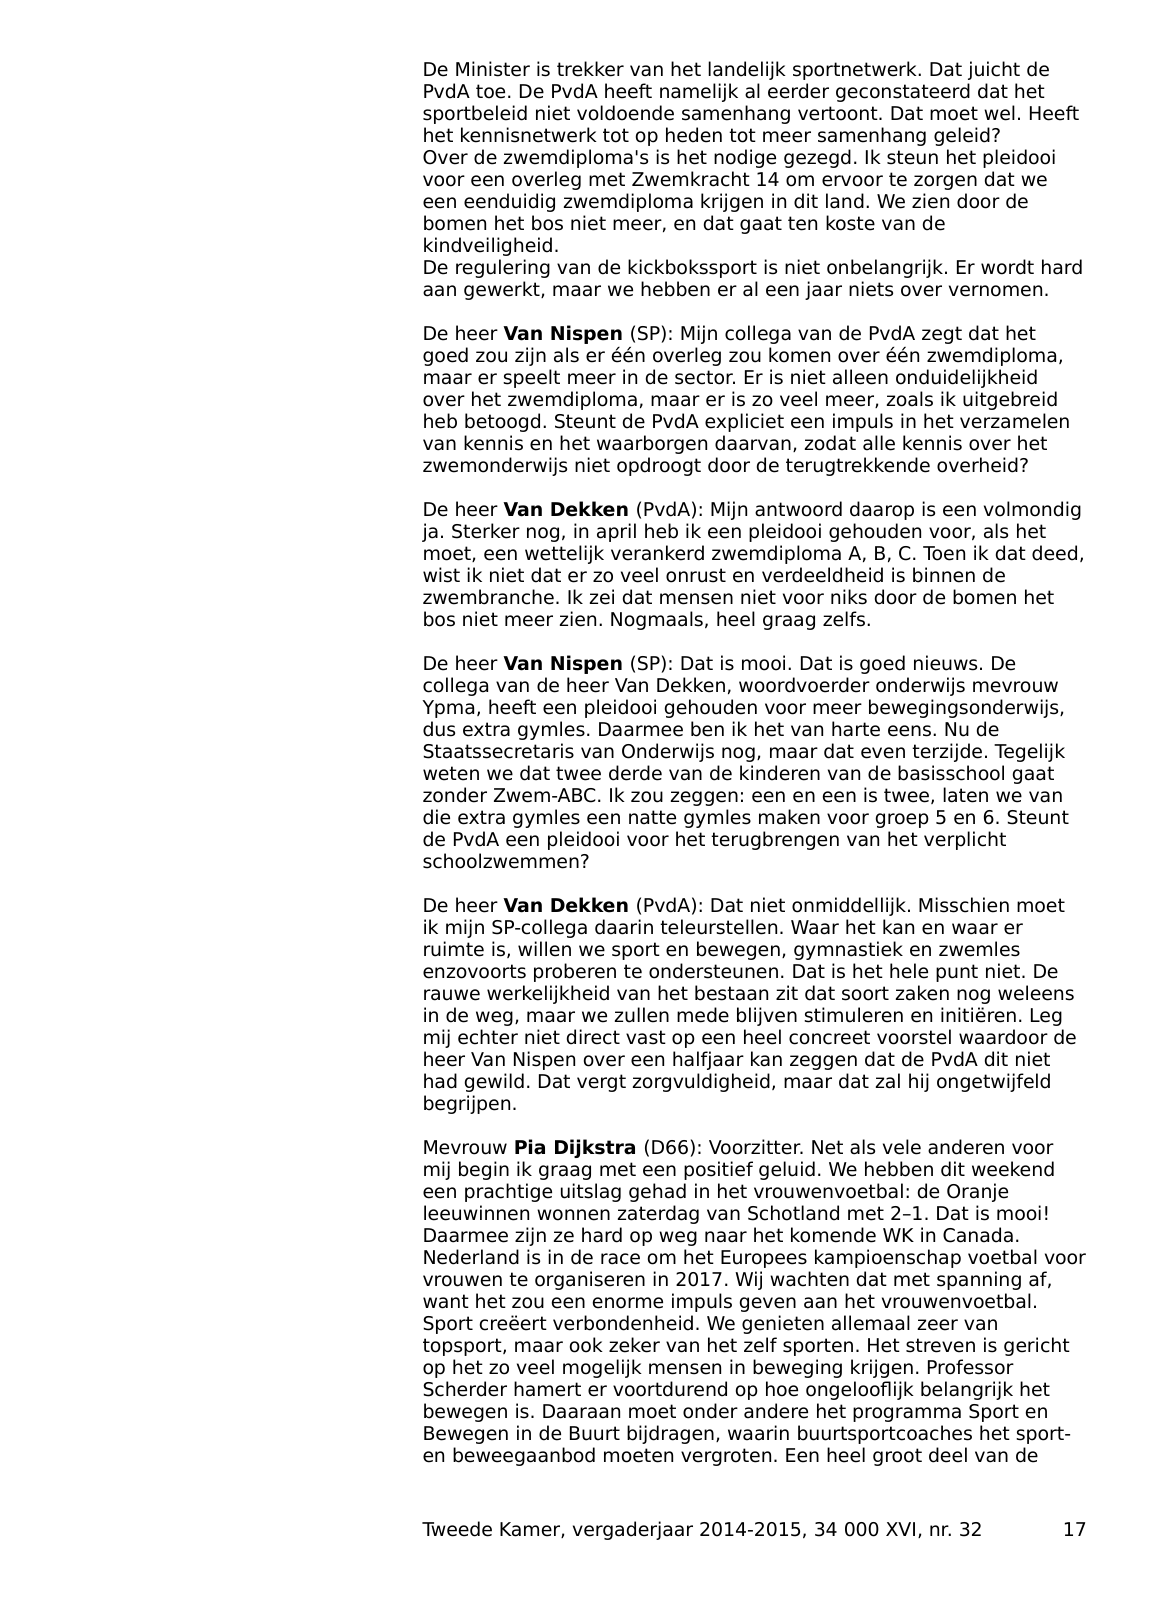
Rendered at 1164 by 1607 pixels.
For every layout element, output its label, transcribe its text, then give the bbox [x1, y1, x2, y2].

text De regulering van de kickbokssport is niet onbelangrijk. Er wordt hard aan gewerkt, maar we hebben er al een jaar niets over vernomen. [422, 257, 1087, 301]
text De heer Van Dekken (PvdA): Mijn antwoord daarop is een volmondig ja. Sterker nog, in april heb ik een pleidooi gehouden voor, als het moet, een wettelijk verankerd zwemdiploma A, B, C. Toen ik dat deed, wist ik niet dat er zo veel onrust en verdeeldheid is binnen de zwembranche. Ik zei dat mensen niet voor niks door de bomen het bos niet meer zien. Nogmaals, heel graag zelfs. [422, 499, 1087, 631]
text Over de zwemdiploma's is het nodige gezegd. Ik steun het pleidooi voor een overleg met Zwemkracht 14 om ervoor te zorgen dat we een eenduidig zwemdiploma krijgen in dit land. We zien door de bomen het bos niet meer, en dat gaat ten koste van de kindveiligheid. [422, 147, 1087, 257]
text Sport creëert verbondenheid. We genieten allemaal zeer van topsport, maar ook zeker van het zelf sporten. Het streven is gericht op het zo veel mogelijk mensen in beweging krijgen. Professor Scherder hamert er voortdurend op hoe ongelooflijk belangrijk het bewegen is. Daaraan moet onder andere het programma Sport en Bewegen in de Buurt bijdragen, waarin buurtsportcoaches het sport- en beweegaanbod moeten vergroten. Een heel groot deel van de [422, 1313, 1087, 1467]
text De heer Van Nispen (SP): Dat is mooi. Dat is goed nieuws. De collega van de heer Van Dekken, woordvoerder onderwijs mevrouw Ypma, heeft een pleidooi gehouden voor meer bewegingsonderwijs, dus extra gymles. Daarmee ben ik het van harte eens. Nu de Staatssecretaris van Onderwijs nog, maar dat even terzijde. Tegelijk weten we dat twee derde van de kinderen van de basisschool gaat zonder Zwem-ABC. Ik zou zeggen: een en een is twee, laten we van die extra gymles een natte gymles maken voor groep 5 en 6. Steunt de PvdA een pleidooi voor het terugbrengen van het verplicht schoolzwemmen? [422, 653, 1087, 873]
text De Minister is trekker van het landelijk sportnetwerk. Dat juicht de PvdA toe. De PvdA heeft namelijk al eerder geconstateerd dat het sportbeleid niet voldoende samenhang vertoont. Dat moet wel. Heeft het kennisnetwerk tot op heden tot meer samenhang geleid? [422, 59, 1087, 147]
text De heer Van Nispen (SP): Mijn collega van de PvdA zegt dat het goed zou zijn als er één overleg zou komen over één zwemdiploma, maar er speelt meer in de sector. Er is niet alleen onduidelijkheid over het zwemdiploma, maar er is zo veel meer, zoals ik uitgebreid heb betoogd. Steunt de PvdA expliciet een impuls in het verzamelen van kennis en het waarborgen daarvan, zodat alle kennis over het zwemonderwijs niet opdroogt door de terugtrekkende overheid? [422, 323, 1087, 477]
text Mevrouw Pia Dijkstra (D66): Voorzitter. Net als vele anderen voor mij begin ik graag met een positief geluid. We hebben dit weekend een prachtige uitslag gehad in het vrouwenvoetbal: de Oranje leeuwinnen wonnen zaterdag van Schotland met 2–1. Dat is mooi! Daarmee zijn ze hard op weg naar het komende WK in Canada. Nederland is in de race om het Europees kampioenschap voetbal voor vrouwen te organiseren in 2017. Wij wachten dat met spanning af, want het zou een enorme impuls geven aan het vrouwenvoetbal. [422, 1137, 1087, 1313]
text De heer Van Dekken (PvdA): Dat niet onmiddellijk. Misschien moet ik mijn SP-collega daarin teleurstellen. Waar het kan en waar er ruimte is, willen we sport en bewegen, gymnastiek en zwemles enzovoorts proberen te ondersteunen. Dat is het hele punt niet. De rauwe werkelijkheid van het bestaan zit dat soort zaken nog weleens in de weg, maar we zullen mede blijven stimuleren en initiëren. Leg mij echter niet direct vast op een heel concreet voorstel waardoor de heer Van Nispen over een halfjaar kan zeggen dat de PvdA dit niet had gewild. Dat vergt zorgvuldigheid, maar dat zal hij ongetwijfeld begrijpen. [422, 895, 1087, 1115]
